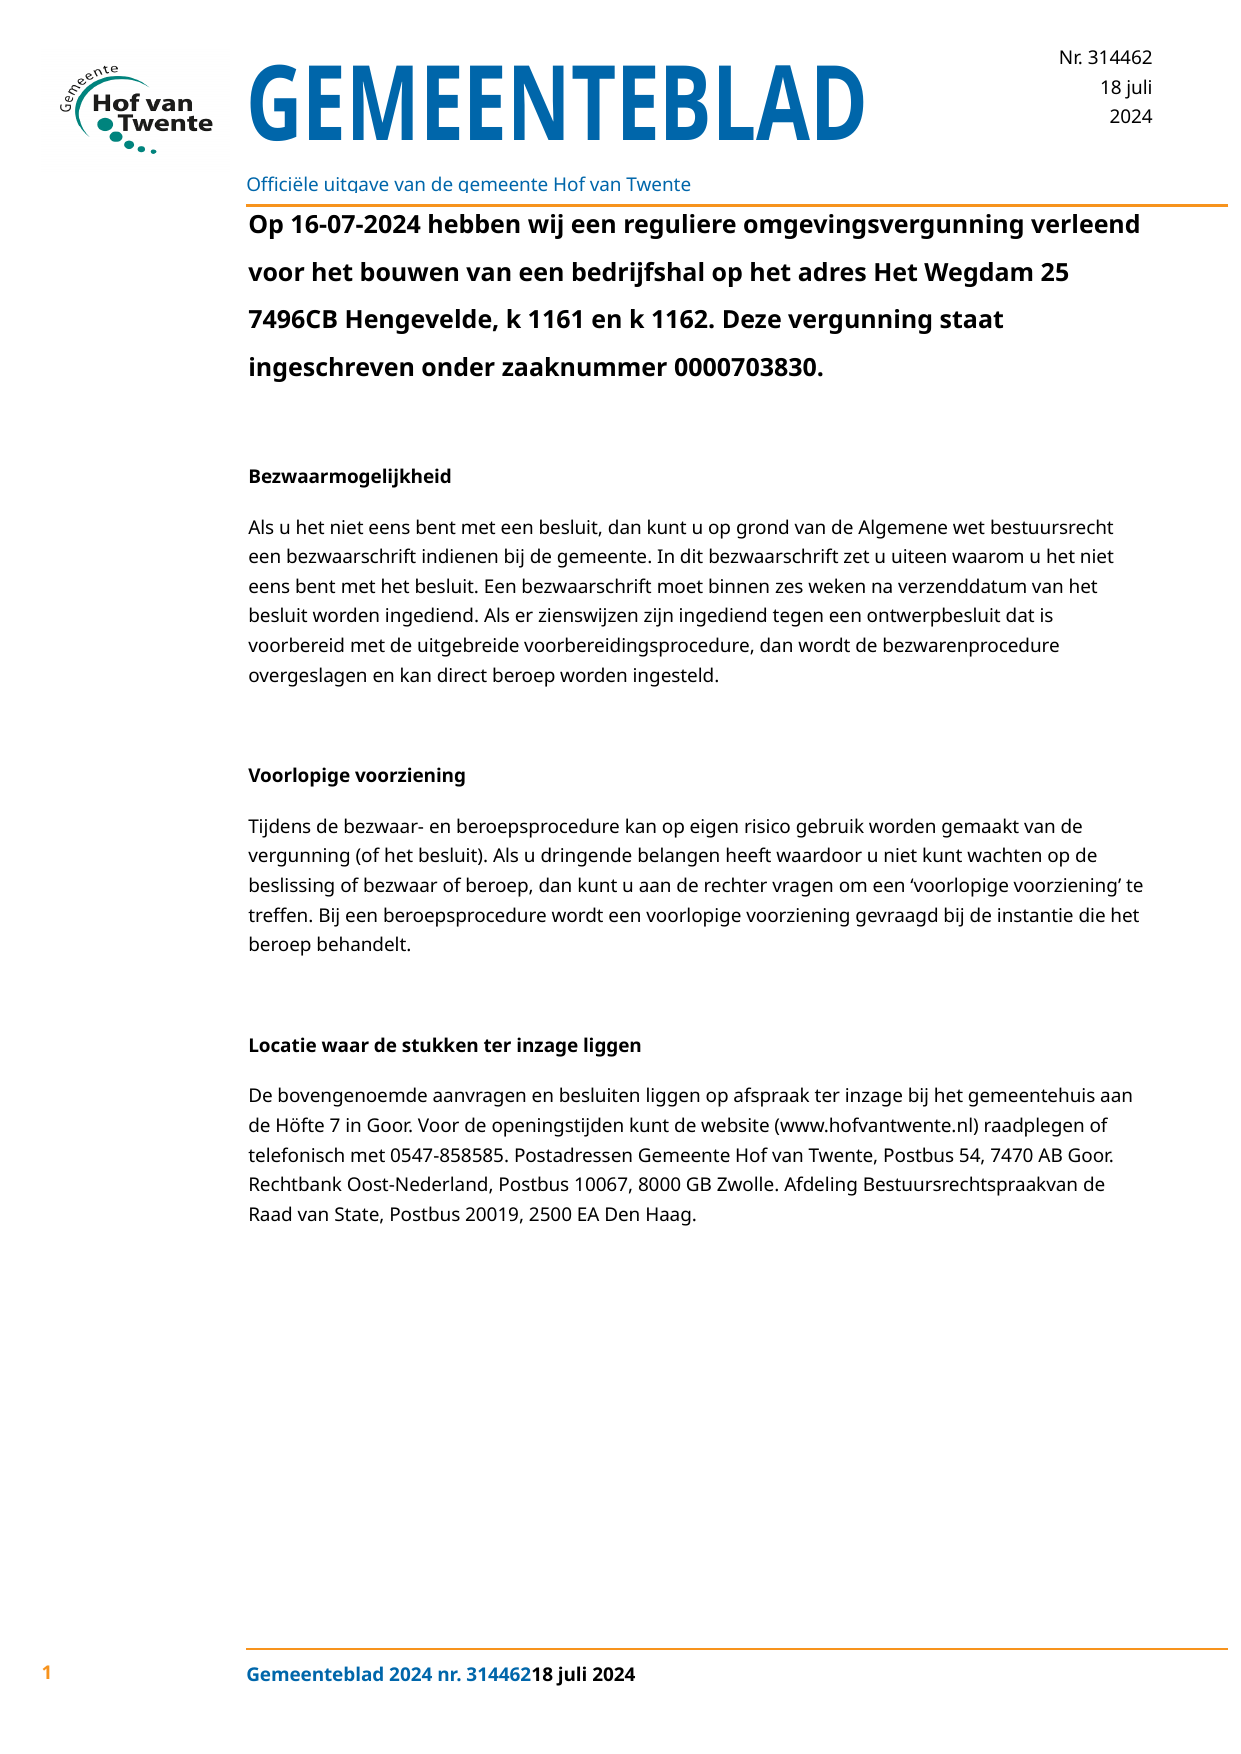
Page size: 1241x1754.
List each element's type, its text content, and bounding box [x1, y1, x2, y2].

text De bovengenoemde aanvragen en besluiten liggen op afspraak ter inzage bij het gemeentehuis aan de Höfte 7 in Goor. Voor de openingstijden kunt de website (www.hofvantwente.nl) raadplegen of telefonisch met 0547-858585. Postadressen Gemeente Hof van Twente, Postbus 54, 7470 AB Goor. Rechtbank Oost-Nederland, Postbus 10067, 8000 GB Zwolle. Afdeling Bestuursrechtspraakvan de Raad van State, Postbus 20019, 2500 EA Den Haag. [248, 1083, 1152, 1227]
text Tijdens de bezwaar- en beroepsprocedure kan op eigen risico gebruik worden gemaakt van de vergunning (of het besluit). Als u dringende belangen heeft waardoor u niet kunt wachten op de beslissing of bezwaar of beroep, dan kunt u aan de rechter vragen om een ‘voorlopige voorziening’ te treffen. Bij een beroepsprocedure wordt een voorlopige voorziening gevraagd bij de instantie die het beroep behandelt. [248, 813, 1152, 957]
text Locatie waar de stukken ter inzage liggen [248, 1032, 1152, 1058]
text Op 16-07-2024 hebben wij een reguliere omgevingsvergunning verleend voor het bouwen van een bedrijfshal op het adres Het Wegdam 25 7496CB Hengevelde, k 1161 en k 1162. Deze vergunning staat ingeschreven onder zaaknummer 0000703830. [248, 207, 1152, 384]
text Voorlopige voorziening [248, 763, 1152, 788]
picture [41, 47, 231, 172]
text Als u het niet eens bent met een besluit, dan kunt u op grond van de Algemene wet bestuursrecht een bezwaarschrift indienen bij de gemeente. In dit bezwaarschrift zet u uiteen waarom u het niet eens bent met het besluit. Een bezwaarschrift moet binnen zes weken na verzenddatum van het besluit worden ingediend. Als er zienswijzen zijn ingediend tegen een ontwerpbesluit dat is voorbereid met de uitgebreide voorbereidingsprocedure, dan wordt de bezwarenprocedure overgeslagen en kan direct beroep worden ingesteld. [248, 514, 1152, 688]
text Bezwaarmogelijkheid [248, 463, 1152, 489]
